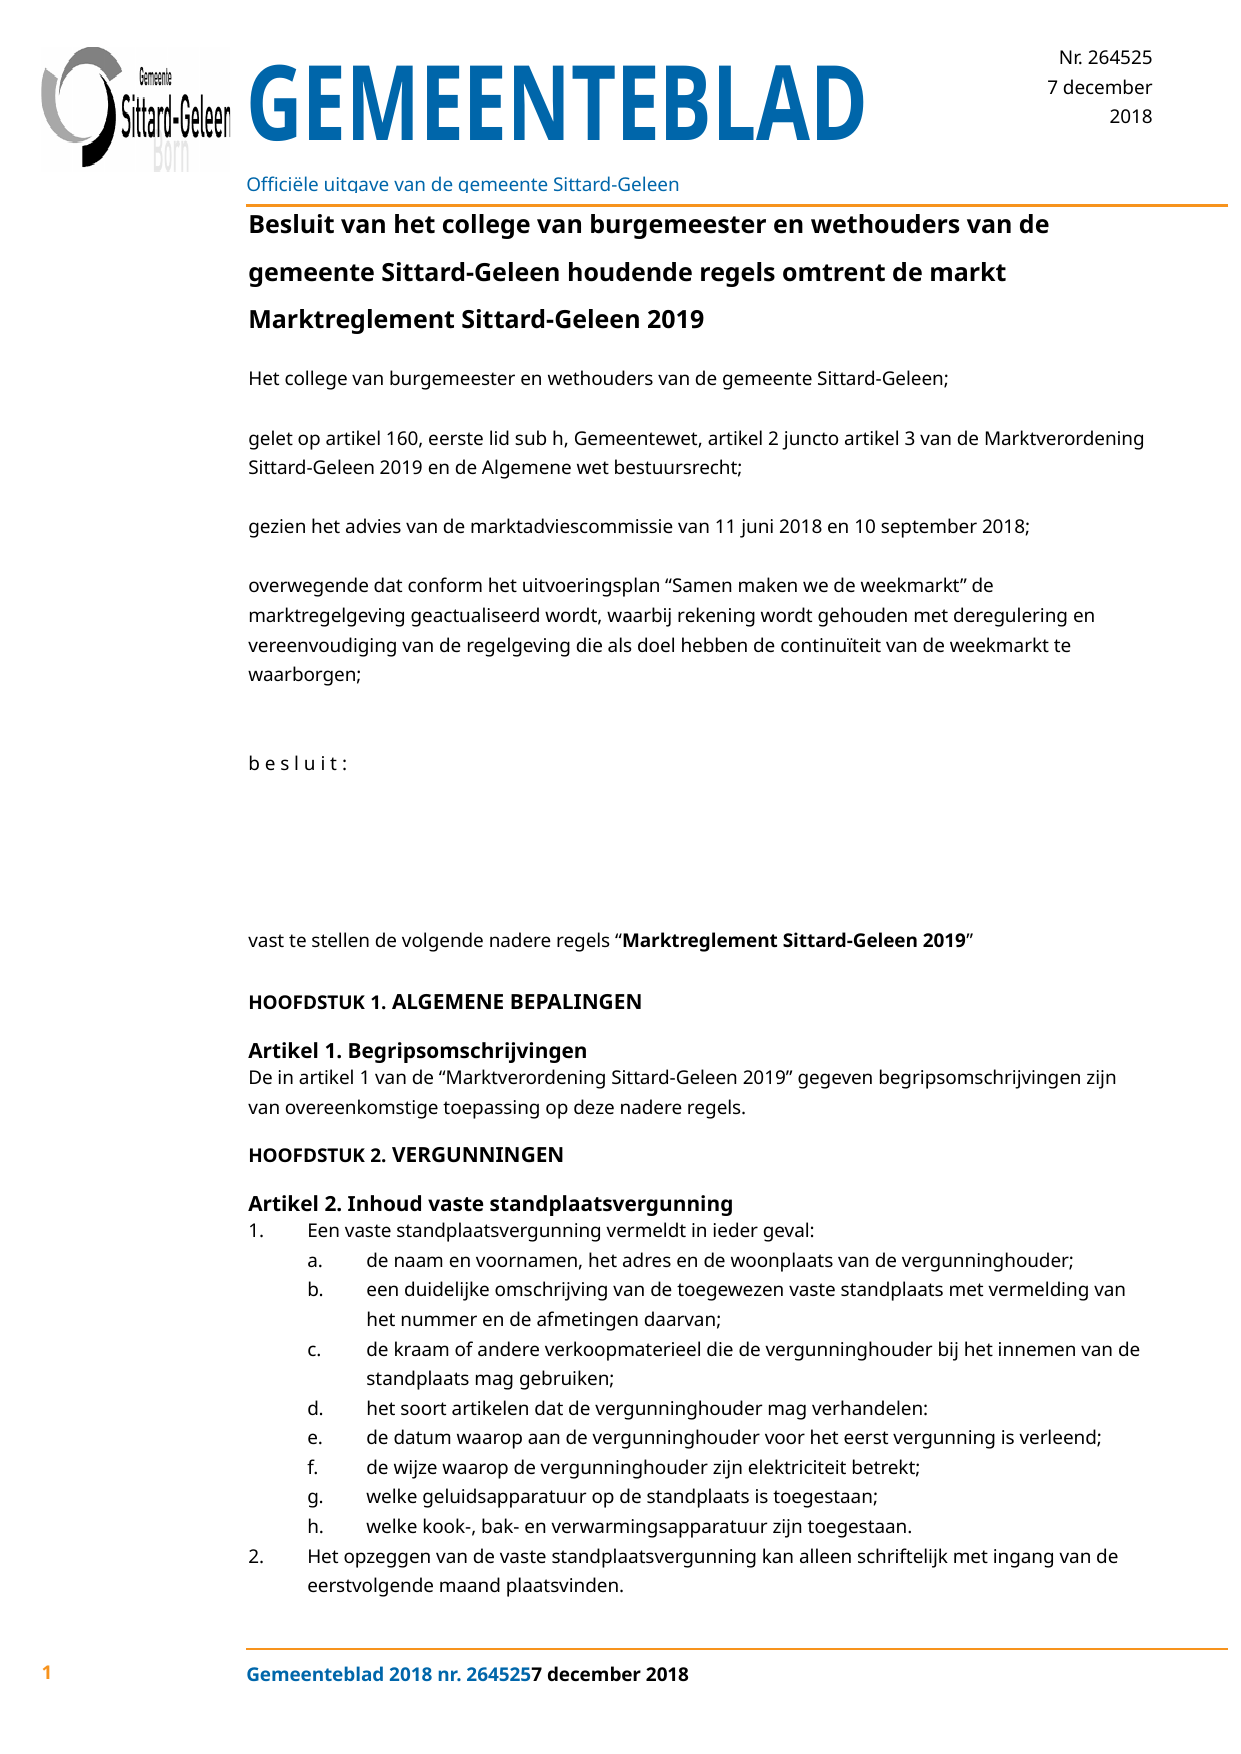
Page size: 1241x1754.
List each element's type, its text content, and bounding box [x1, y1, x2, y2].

list welke geluidsapparatuur op de standplaats is toegestaan; [307, 1484, 1152, 1509]
list de kraam of andere verkoopmaterieel die de vergunninghouder bij het innemen van de standplaats mag gebruiken; [307, 1336, 1152, 1391]
list Het opzeggen van de vaste standplaatsvergunning kan alleen schriftelijk met ingang van de eerstvolgende maand plaatsvinden. [248, 1543, 1152, 1598]
text HOOFDSTUK 1. ALGEMENE BEPALINGEN [248, 987, 1152, 1015]
text Het college van burgemeester en wethouders van de gemeente Sittard-Geleen; [248, 366, 1152, 391]
text vast te stellen de volgende nadere regels “Marktreglement Sittard-Geleen 2019” [248, 928, 1152, 953]
list welke kook-, bak- en verwarmingsapparatuur zijn toegestaan. [307, 1513, 1152, 1539]
list de naam en voornamen, het adres en de woonplaats van de vergunninghouder; [307, 1247, 1152, 1273]
text gelet op artikel 160, eerste lid sub h, Gemeentewet, artikel 2 juncto artikel 3 van de Marktverordening Sittard-Geleen 2019 en de Algemene wet bestuursrecht; [248, 425, 1152, 480]
list de datum waarop aan de vergunninghouder voor het eerst vergunning is verleend; [307, 1424, 1152, 1450]
list Een vaste standplaatsvergunning vermeldt in ieder geval: [248, 1217, 1152, 1243]
text HOOFDSTUK 2. VERGUNNINGEN [248, 1140, 1152, 1168]
list de wijze waarop de vergunninghouder zijn elektriciteit betrekt; [307, 1454, 1152, 1480]
text b e s l u i t : [248, 750, 1152, 776]
text Besluit van het college van burgemeester en wethouders van de gemeente Sittard-Geleen houdende regels omtrent de markt Marktreglement Sittard-Geleen 2019 [248, 207, 1152, 336]
text Artikel 1. Begripsomschrijvingen [248, 1036, 1152, 1064]
text gezien het advies van de marktadviescommissie van 11 juni 2018 en 10 september 2018; [248, 513, 1152, 539]
text overwegende dat conform het uitvoeringsplan “Samen maken we de weekmarkt” de marktregelgeving geactualiseerd wordt, waarbij rekening wordt gehouden met deregulering en vereenvoudiging van de regelgeving die als doel hebben de continuïteit van de weekmarkt te waarborgen; [248, 573, 1152, 687]
text De in artikel 1 van de “Marktverordening Sittard-Geleen 2019” gegeven begripsomschrijvingen zijn van overeenkomstige toepassing op deze nadere regels. [248, 1064, 1152, 1120]
list het soort artikelen dat de vergunninghouder mag verhandelen: [307, 1395, 1152, 1421]
text Artikel 2. Inhoud vaste standplaatsvergunning [248, 1189, 1152, 1217]
picture [41, 47, 231, 172]
list een duidelijke omschrijving van de toegewezen vaste standplaats met vermelding van het nummer en de afmetingen daarvan; [307, 1277, 1152, 1332]
